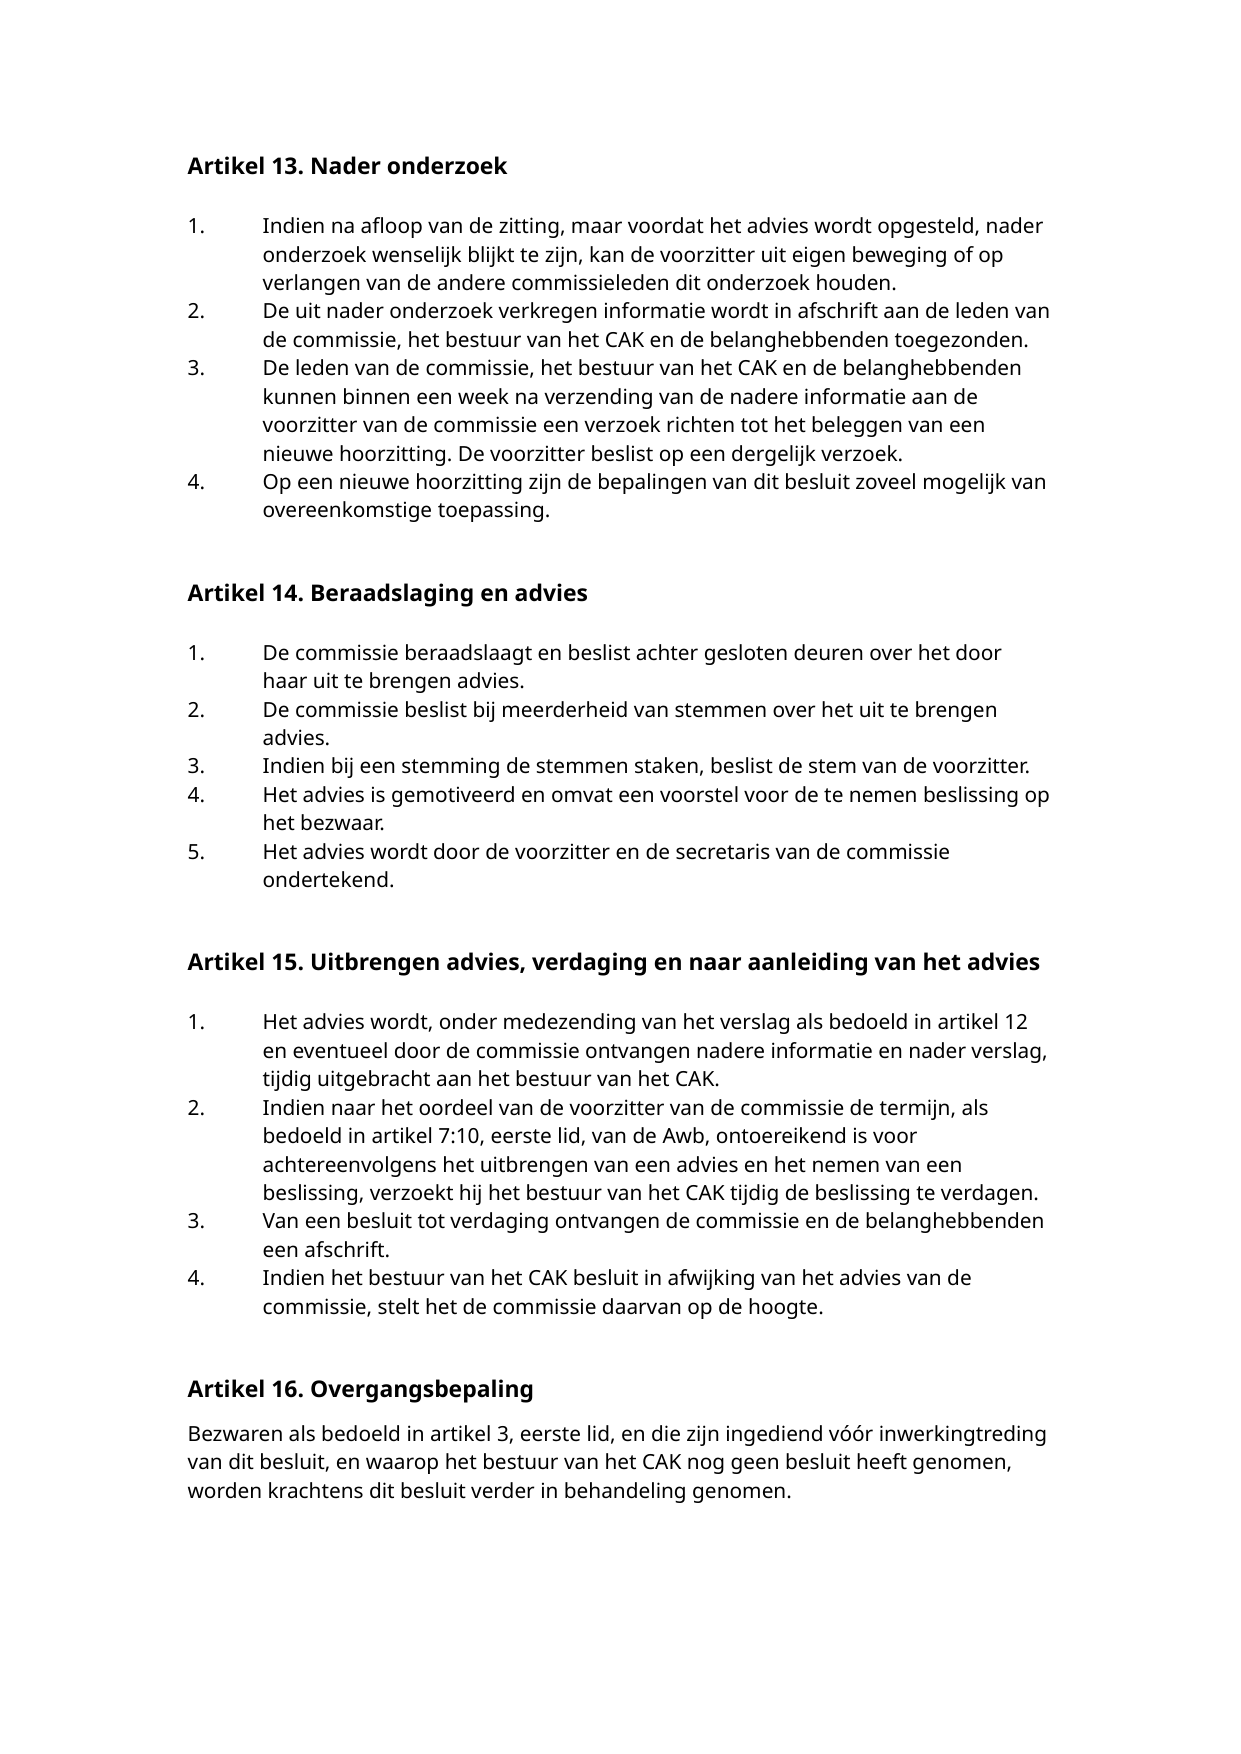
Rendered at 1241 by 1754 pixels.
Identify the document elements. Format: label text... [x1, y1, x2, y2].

list Het advies wordt door de voorzitter en de secretaris van de commissie ondertekend. [187, 837, 1053, 894]
list Van een besluit tot verdaging ontvangen de commissie en de belanghebbenden een afschrift. [187, 1207, 1053, 1263]
subtitle Artikel 14. Beraadslaging en advies [187, 577, 1053, 608]
subtitle Artikel 15. Uitbrengen advies, verdaging en naar aanleiding van het advies [187, 946, 1053, 977]
subtitle Artikel 16. Overgangsbepaling [187, 1373, 1053, 1404]
text Bezwaren als bedoeld in artikel 3, eerste lid, en die zijn ingediend vóór inwerkingtreding van dit besluit, en waarop het bestuur van het CAK nog geen besluit heeft genomen, worden krachtens dit besluit verder in behandeling genomen. [187, 1419, 1053, 1504]
list De leden van de commissie, het bestuur van het CAK en de belanghebbenden kunnen binnen een week na verzending van de nadere informatie aan de voorzitter van de commissie een verzoek richten tot het beleggen van een nieuwe hoorzitting. De voorzitter beslist op een dergelijk verzoek. [187, 353, 1053, 467]
list Indien na afloop van de zitting, maar voordat het advies wordt opgesteld, nader onderzoek wenselijk blijkt te zijn, kan de voorzitter uit eigen beweging of op verlangen van de andere commissieleden dit onderzoek houden. [187, 211, 1053, 297]
list Op een nieuwe hoorzitting zijn de bepalingen van dit besluit zoveel mogelijk van overeenkomstige toepassing. [187, 467, 1053, 524]
list Indien het bestuur van het CAK besluit in afwijking van het advies van de commissie, stelt het de commissie daarvan op de hoogte. [187, 1263, 1053, 1320]
list Het advies wordt, onder medezending van het verslag als bedoeld in artikel 12 en eventueel door de commissie ontvangen nadere informatie en nader verslag, tijdig uitgebracht aan het bestuur van het CAK. [187, 1007, 1053, 1093]
list De commissie beslist bij meerderheid van stemmen over het uit te brengen advies. [187, 695, 1053, 752]
subtitle Artikel 13. Nader onderzoek [187, 150, 1053, 181]
list Indien bij een stemming de stemmen staken, beslist de stem van de voorzitter. [187, 752, 1053, 780]
list De uit nader onderzoek verkregen informatie wordt in afschrift aan de leden van de commissie, het bestuur van het CAK en de belanghebbenden toegezonden. [187, 297, 1053, 353]
list Indien naar het oordeel van de voorzitter van de commissie de termijn, als bedoeld in artikel 7:10, eerste lid, van de Awb, ontoereikend is voor achtereenvolgens het uitbrengen van een advies en het nemen van een beslissing, verzoekt hij het bestuur van het CAK tijdig de beslissing te verdagen. [187, 1093, 1053, 1207]
list Het advies is gemotiveerd en omvat een voorstel voor de te nemen beslissing op het bezwaar. [187, 780, 1053, 837]
list De commissie beraadslaagt en beslist achter gesloten deuren over het door haar uit te brengen advies. [187, 638, 1053, 695]
